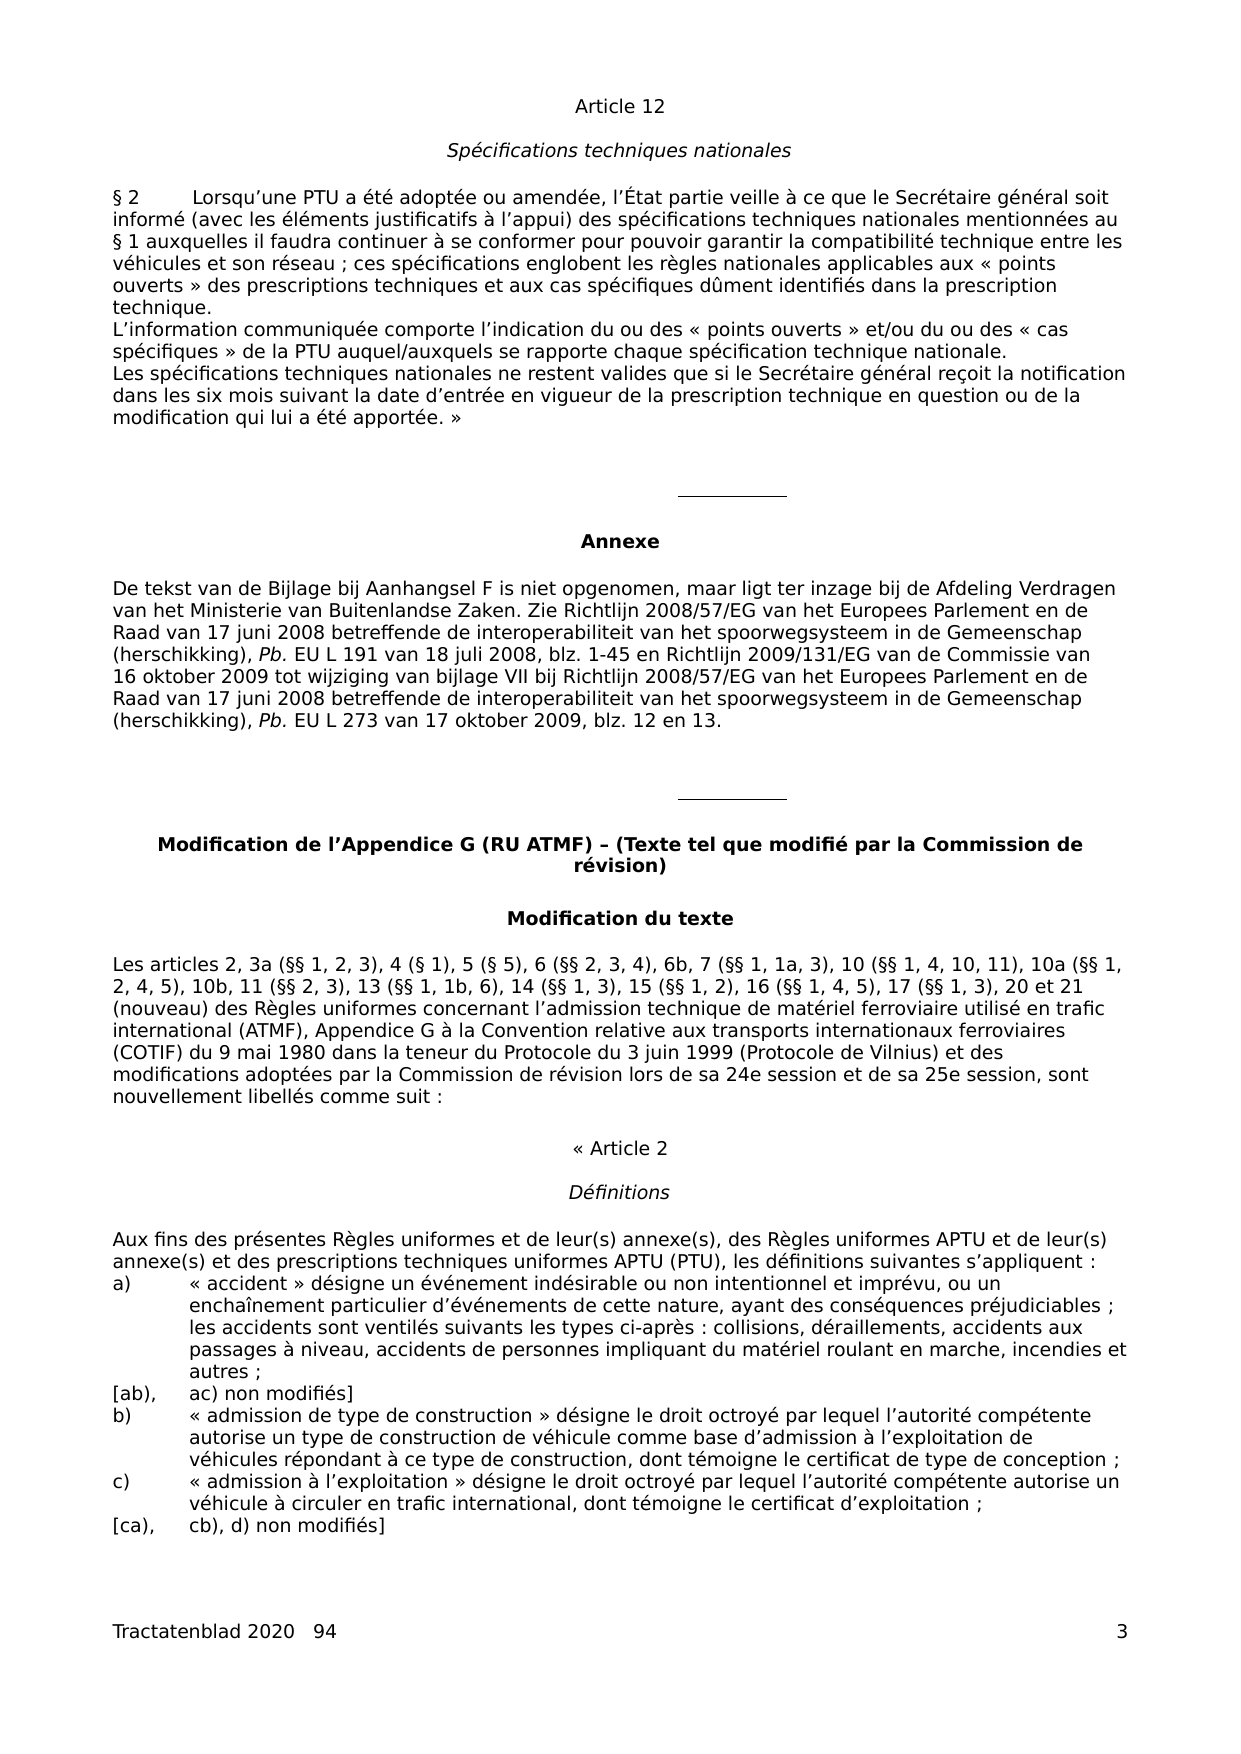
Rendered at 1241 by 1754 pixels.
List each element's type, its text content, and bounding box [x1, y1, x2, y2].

subtitle Modification du texte [112, 907, 1128, 929]
text Les articles 2, 3a (§§ 1, 2, 3), 4 (§ 1), 5 (§ 5), 6 (§§ 2, 3, 4), 6b, 7 (§§ 1, 1a, 3), 10 (§§ 1, 4, 10, 11), 10a (§§ 1, 2, 4, 5), 10b, 11 (§§ 2, 3), 13 (§§ 1, 1b, 6), 14 (§§ 1, 3), 15 (§§ 1, 2), 16 (§§ 1, 4, 5), 17 (§§ 1, 3), 20 et 21 (nouveau) des Règles uniformes concernant l’admission technique de matériel ferroviaire utilisé en trafic international (ATMF), Appendice G à la Convention relative aux transports internationaux ferroviaires (COTIF) du 9 mai 1980 dans la teneur du Protocole du 3 juin 1999 (Protocole de Vilnius) et des modifications adoptées par la Commission de révision lors de sa 24e session et de sa 25e session, sont nouvellement libellés comme suit : [112, 954, 1128, 1108]
text a) « accident » désigne un événement indésirable ou non intentionnel et imprévu, ou un enchaînement particulier d’événements de cette nature, ayant des conséquences préjudiciables ; les accidents sont ventilés suivants les types ci-après : collisions, déraillements, accidents aux passages à niveau, accidents de personnes impliquant du matériel roulant en marche, incendies et autres ; [112, 1273, 1128, 1383]
text De tekst van de Bijlage bij Aanhangsel F is niet opgenomen, maar ligt ter inzage bij de Afdeling Verdragen van het Ministerie van Buitenlandse Zaken. Zie Richtlijn 2008/57/EG van het Europees Parlement en de Raad van 17 juni 2008 betreffende de interoperabiliteit van het spoorwegsysteem in de Gemeenschap (herschikking), Pb. EU L 191 van 18 juli 2008, blz. 1-45 en Richtlijn 2009/131/EG van de Commissie van 16 oktober 2009 tot wijziging van bijlage VII bij Richtlijn 2008/57/EG van het Europees Parlement en de Raad van 17 juni 2008 betreffende de interoperabiliteit van het spoorwegsysteem in de Gemeenschap (herschikking), Pb. EU L 273 van 17 oktober 2009, blz. 12 en 13. [112, 578, 1128, 731]
text L’information communiquée comporte l’indication du ou des « points ouverts » et/ou du ou des « cas spécifiques » de la PTU auquel/auxquels se rapporte chaque spécification technique nationale. [112, 319, 1128, 363]
text Aux fins des présentes Règles uniformes et de leur(s) annexe(s), des Règles uniformes APTU et de leur(s) annexe(s) et des prescriptions techniques uniformes APTU (PTU), les définitions suivantes s’appliquent : [112, 1229, 1128, 1273]
text § 2 Lorsqu’une PTU a été adoptée ou amendée, l’État partie veille à ce que le Secrétaire général soit informé (avec les éléments justificatifs à l’appui) des spécifications techniques nationales mentionnées au § 1 auxquelles il faudra continuer à se conformer pour pouvoir garantir la compatibilité technique entre les véhicules et son réseau ; ces spécifications englobent les règles nationales applicables aux « points ouverts » des prescriptions techniques et aux cas spécifiques dûment identifiés dans la prescription technique. [112, 187, 1128, 319]
text c) « admission à l’exploitation » désigne le droit octroyé par lequel l’autorité compétente autorise un véhicule à circuler en trafic international, dont témoigne le certificat d’exploitation ; [112, 1471, 1128, 1515]
text Les spécifications techniques nationales ne restent valides que si le Secrétaire général reçoit la notification dans les six mois suivant la date d’entrée en vigueur de la prescription technique en question ou de la modification qui lui a été apportée. » [112, 363, 1128, 429]
subtitle Modification de l’Appendice G (RU ATMF) – (Texte tel que modifié par la Commission de révision) [112, 833, 1128, 877]
subtitle Annexe [112, 531, 1128, 553]
text [ca), cb), d) non modifiés] [112, 1515, 1128, 1537]
text [ab), ac) non modifiés] [112, 1383, 1128, 1405]
subtitle Article 12 Spécifications techniques nationales [112, 96, 1128, 162]
subtitle « Article 2 Définitions [112, 1138, 1128, 1204]
text b) « admission de type de construction » désigne le droit octroyé par lequel l’autorité compétente autorise un type de construction de véhicule comme base d’admission à l’exploitation de véhicules répondant à ce type de construction, dont témoigne le certificat de type de conception ; [112, 1405, 1128, 1471]
